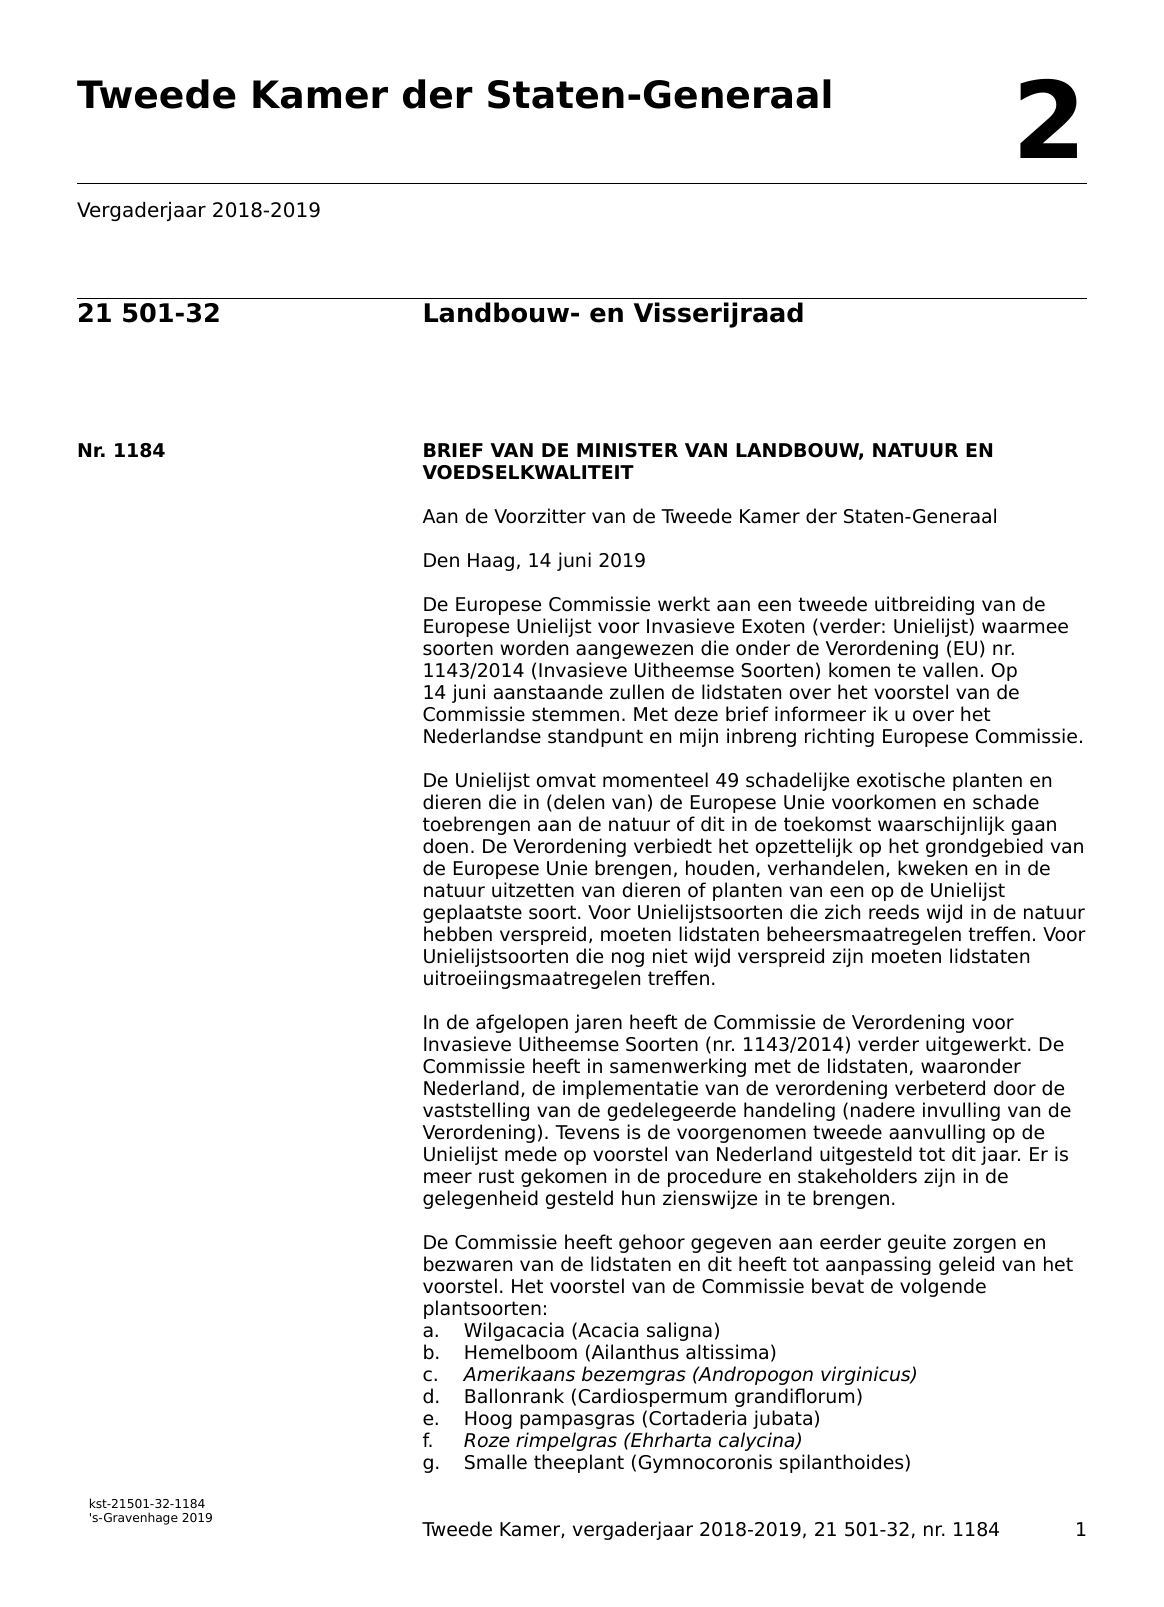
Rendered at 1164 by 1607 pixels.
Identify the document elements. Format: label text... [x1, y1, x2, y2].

text kst-21501-32-1184 [88, 1497, 323, 1511]
text a. Wilgacacia (Acacia saligna) [422, 1320, 1087, 1342]
subtitle 21 501-32 Landbouw- en Visserijraad [77, 299, 1087, 329]
table_cell Vergaderjaar 2018-2019 [77, 184, 1087, 298]
text f. Roze rimpelgras (Ehrharta calycina) [422, 1430, 1087, 1452]
text b. Hemelboom (Ailanthus altissima) [422, 1342, 1087, 1364]
text In de afgelopen jaren heeft de Commissie de Verordening voor Invasieve Uitheemse Soorten (nr. 1143/2014) verder uitgewerkt. De Commissie heeft in samenwerking met de lidstaten, waaronder Nederland, de implementatie van de verordening verbeterd door de vaststelling van de gedelegeerde handeling (nadere invulling van de Verordening). Tevens is de voorgenomen tweede aanvulling op de Unielijst mede op voorstel van Nederland uitgesteld tot dit jaar. Er is meer rust gekomen in de procedure en stakeholders zijn in de gelegenheid gesteld hun zienswijze in te brengen. [422, 1012, 1087, 1210]
text d. Ballonrank (Cardiospermum grandiflorum) [422, 1386, 1087, 1408]
text Aan de Voorzitter van de Tweede Kamer der Staten-Generaal [422, 506, 1087, 528]
text Den Haag, 14 juni 2019 [422, 550, 1087, 572]
text De Unielijst omvat momenteel 49 schadelijke exotische planten en dieren die in (delen van) de Europese Unie voorkomen en schade toebrengen aan de natuur of dit in de toekomst waarschijnlijk gaan doen. De Verordening verbiedt het opzettelijk op het grondgebied van de Europese Unie brengen, houden, verhandelen, kweken en in de natuur uitzetten van dieren of planten van een op de Unielijst geplaatste soort. Voor Unielijstsoorten die zich reeds wijd in de natuur hebben verspreid, moeten lidstaten beheersmaatregelen treffen. Voor Unielijstsoorten die nog niet wijd verspreid zijn moeten lidstaten uitroeiingsmaatregelen treffen. [422, 770, 1087, 990]
table_header 2 [886, 59, 1087, 183]
text 's-Gravenhage 2019 [88, 1511, 323, 1525]
subtitle Nr. 1184 BRIEF VAN DE MINISTER VAN LANDBOUW, NATUUR EN VOEDSELKWALITEIT [77, 440, 1087, 484]
text g. Smalle theeplant (Gymnocoronis spilanthoides) [422, 1452, 1087, 1474]
text De Europese Commissie werkt aan een tweede uitbreiding van de Europese Unielijst voor Invasieve Exoten (verder: Unielijst) waarmee soorten worden aangewezen die onder de Verordening (EU) nr. 1143/2014 (Invasieve Uitheemse Soorten) komen te vallen. Op 14 juni aanstaande zullen de lidstaten over het voorstel van de Commissie stemmen. Met deze brief informeer ik u over het Nederlandse standpunt en mijn inbreng richting Europese Commissie. [422, 594, 1087, 748]
text e. Hoog pampasgras (Cortaderia jubata) [422, 1408, 1087, 1430]
text c. Amerikaans bezemgras (Andropogon virginicus) [422, 1364, 1087, 1386]
text De Commissie heeft gehoor gegeven aan eerder geuite zorgen en bezwaren van de lidstaten en dit heeft tot aanpassing geleid van het voorstel. Het voorstel van de Commissie bevat de volgende plantsoorten: [422, 1232, 1087, 1320]
table_header Tweede Kamer der Staten-Generaal [77, 59, 886, 183]
